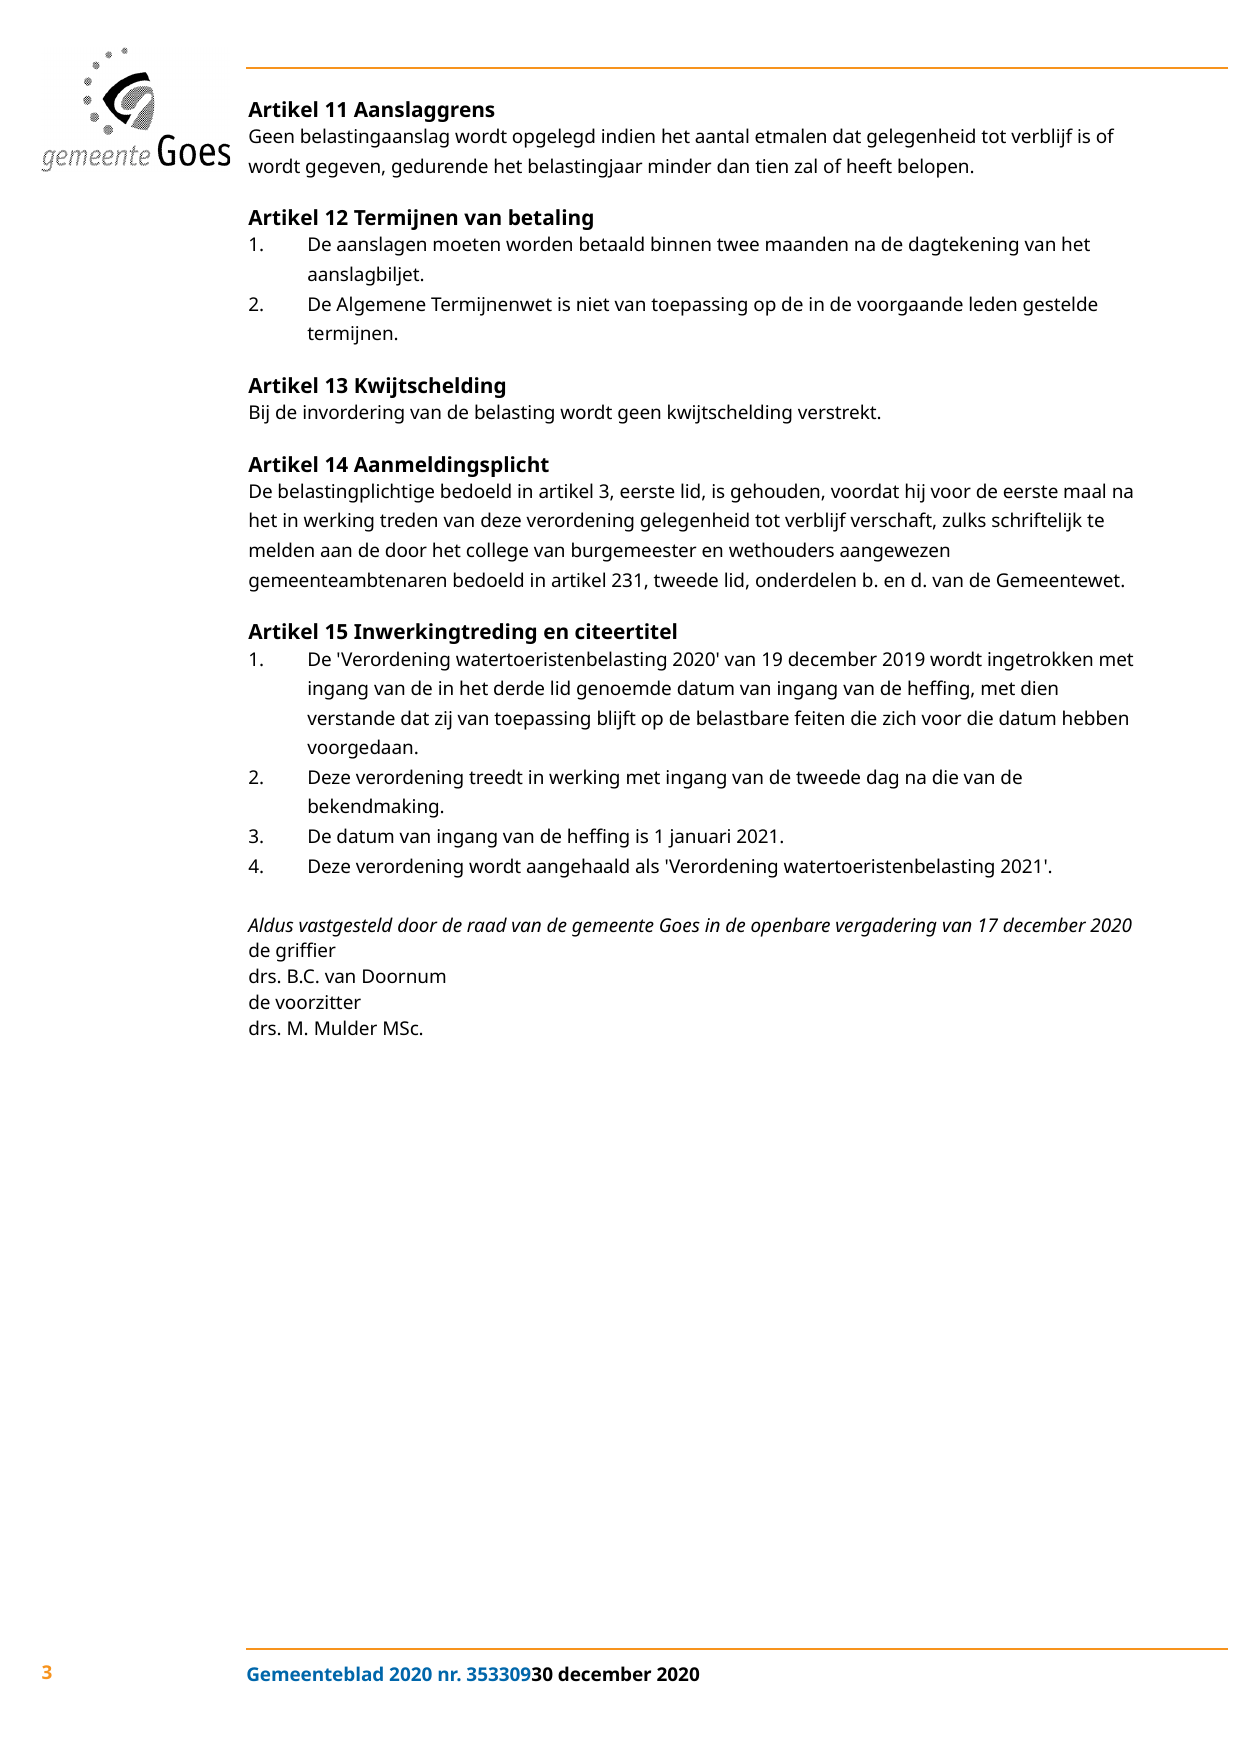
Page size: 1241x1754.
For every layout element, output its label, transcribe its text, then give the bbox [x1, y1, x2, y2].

text de griffier [248, 938, 1152, 963]
text De belastingplichtige bedoeld in artikel 3, eerste lid, is gehouden, voordat hij voor de eerste maal na het in werking treden van deze verordening gelegenheid tot verblijf verschaft, zulks schriftelijk te melden aan de door het college van burgemeester en wethouders aangewezen gemeenteambtenaren bedoeld in artikel 231, tweede lid, onderdelen b. en d. van de Gemeentewet. [248, 478, 1152, 593]
text drs. B.C. van Doornum [248, 963, 1152, 989]
text Geen belastingaanslag wordt opgelegd indien het aantal etmalen dat gelegenheid tot verblijf is of wordt gegeven, gedurende het belastingjaar minder dan tien zal of heeft belopen. [248, 123, 1152, 178]
list Deze verordening treedt in werking met ingang van de tweede dag na die van de bekendmaking. [248, 764, 1152, 819]
list De Algemene Termijnenwet is niet van toepassing op de in de voorgaande leden gestelde termijnen. [248, 291, 1152, 346]
text Artikel 14 Aanmeldingsplicht [248, 450, 1152, 478]
list De 'Verordening watertoeristenbelasting 2020' van 19 december 2019 wordt ingetrokken met ingang van de in het derde lid genoemde datum van ingang van de heffing, met dien verstande dat zij van toepassing blijft op de belastbare feiten die zich voor die datum hebben voorgedaan. [248, 646, 1152, 760]
list De aanslagen moeten worden betaald binnen twee maanden na de dagtekening van het aanslagbiljet. [248, 232, 1152, 287]
text de voorzitter [248, 989, 1152, 1015]
text Artikel 15 Inwerkingtreding en citeertitel [248, 617, 1152, 646]
picture [41, 47, 231, 172]
list De datum van ingang van de heffing is 1 januari 2021. [248, 823, 1152, 849]
text Artikel 12 Termijnen van betaling [248, 203, 1152, 232]
text Aldus vastgesteld door de raad van de gemeente Goes in de openbare vergadering van 17 december 2020 [248, 912, 1152, 938]
text Bij de invordering van de belasting wordt geen kwijtschelding verstrekt. [248, 399, 1152, 425]
text Artikel 11 Aanslaggrens [248, 95, 1152, 123]
list Deze verordening wordt aangehaald als 'Verordening watertoeristenbelasting 2021'. [248, 853, 1152, 878]
text Artikel 13 Kwijtschelding [248, 371, 1152, 399]
text drs. M. Mulder MSc. [248, 1015, 1152, 1041]
